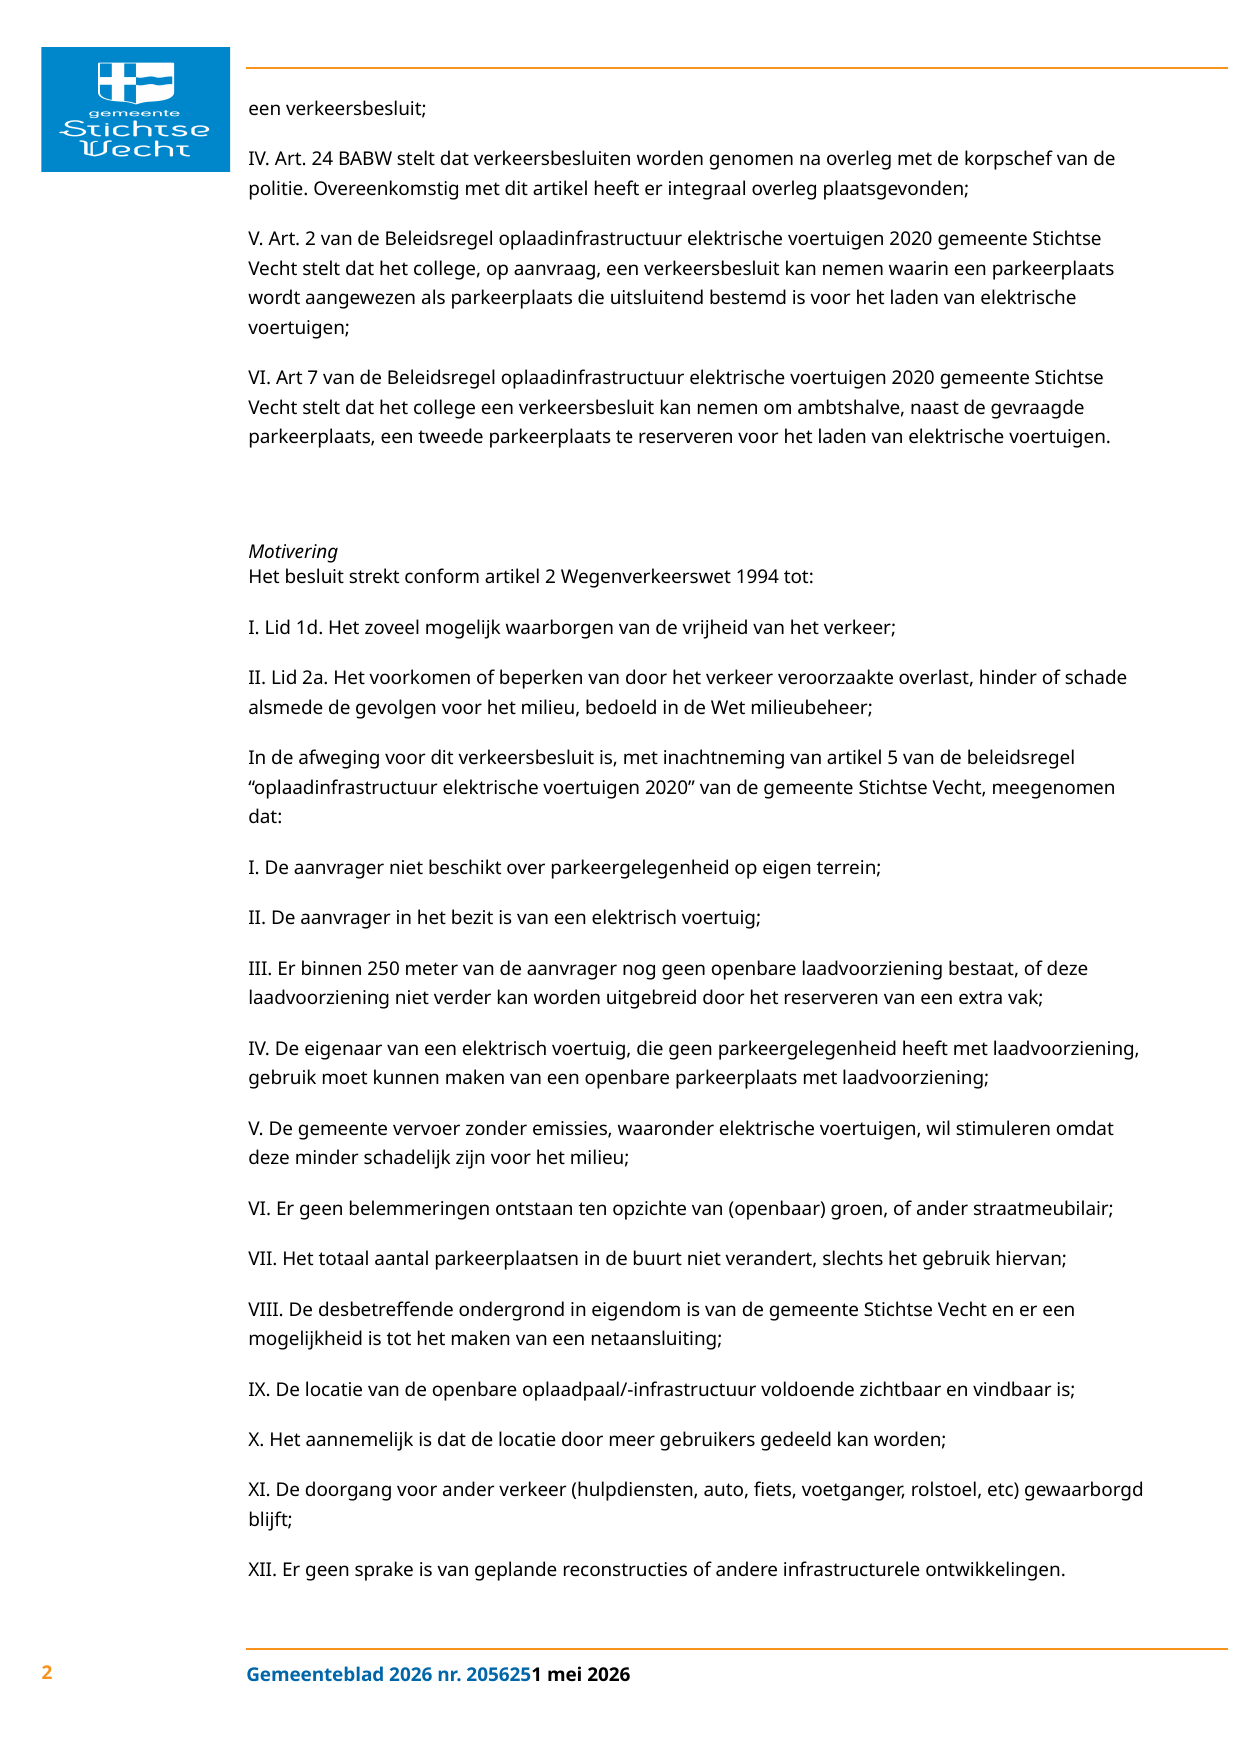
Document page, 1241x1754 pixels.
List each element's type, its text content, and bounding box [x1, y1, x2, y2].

text In de afweging voor dit verkeersbesluit is, met inachtneming van artikel 5 van de beleidsregel “oplaadinfrastructuur elektrische voertuigen 2020” van de gemeente Stichtse Vecht, meegenomen dat: [248, 744, 1152, 829]
text I. Lid 1d. Het zoveel mogelijk waarborgen van de vrijheid van het verkeer; [248, 614, 1152, 640]
text V. Art. 2 van de Beleidsregel oplaadinfrastructuur elektrische voertuigen 2020 gemeente Stichtse Vecht stelt dat het college, op aanvraag, een verkeersbesluit kan nemen waarin een parkeerplaats wordt aangewezen als parkeerplaats die uitsluitend bestemd is voor het laden van elektrische voertuigen; [248, 225, 1152, 340]
picture [137, 63, 174, 103]
text III. Er binnen 250 meter van de aanvrager nog geen openbare laadvoorziening bestaat, of deze laadvoorziening niet verder kan worden uitgebreid door het reserveren van een extra vak; [248, 955, 1152, 1010]
text II. De aanvrager in het bezit is van een elektrisch voertuig; [248, 904, 1152, 930]
text X. Het aannemelijk is dat de locatie door meer gebruikers gedeeld kan worden; [248, 1426, 1152, 1452]
text Motivering [248, 538, 1152, 564]
text IX. De locatie van de openbare oplaadpaal/-infrastructuur voldoende zichtbaar en vindbaar is; [248, 1376, 1152, 1401]
text Het besluit strekt conform artikel 2 Wegenverkeerswet 1994 tot: [248, 564, 1152, 589]
text XII. Er geen sprake is van geplande reconstructies of andere infrastructurele ontwikkelingen. [248, 1557, 1152, 1582]
text V. De gemeente vervoer zonder emissies, waaronder elektrische voertuigen, wil stimuleren omdat deze minder schadelijk zijn voor het milieu; [248, 1115, 1152, 1170]
picture [99, 63, 135, 101]
text IV. De eigenaar van een elektrisch voertuig, die geen parkeergelegenheid heeft met laadvoorziening, gebruik moet kunnen maken van een openbare parkeerplaats met laadvoorziening; [248, 1035, 1152, 1090]
text I. De aanvrager niet beschikt over parkeergelegenheid op eigen terrein; [248, 854, 1152, 880]
text XI. De doorgang voor ander verkeer (hulpdiensten, auto, fiets, voetganger, rolstoel, etc) gewaarborgd blijft; [248, 1477, 1152, 1532]
text IV. Art. 24 BABW stelt dat verkeersbesluiten worden genomen na overleg met de korpschef van de politie. Overeenkomstig met dit artikel heeft er integraal overleg plaatsgevonden; [248, 145, 1152, 201]
text VI. Art 7 van de Beleidsregel oplaadinfrastructuur elektrische voertuigen 2020 gemeente Stichtse Vecht stelt dat het college een verkeersbesluit kan nemen om ambtshalve, naast de gevraagde parkeerplaats, een tweede parkeerplaats te reserveren voor het laden van elektrische voertuigen. [248, 364, 1152, 449]
text II. Lid 2a. Het voorkomen of beperken van door het verkeer veroorzaakte overlast, hinder of schade alsmede de gevolgen voor het milieu, bedoeld in de Wet milieubeheer; [248, 664, 1152, 720]
text een verkeersbesluit; [248, 95, 1152, 121]
text VI. Er geen belemmeringen ontstaan ten opzichte van (openbaar) groen, of ander straatmeubilair; [248, 1195, 1152, 1221]
text VII. Het totaal aantal parkeerplaatsen in de buurt niet verandert, slechts het gebruik hiervan; [248, 1245, 1152, 1271]
text VIII. De desbetreffende ondergrond in eigendom is van de gemeente Stichtse Vecht en er een mogelijkheid is tot het maken van een netaansluiting; [248, 1296, 1152, 1351]
